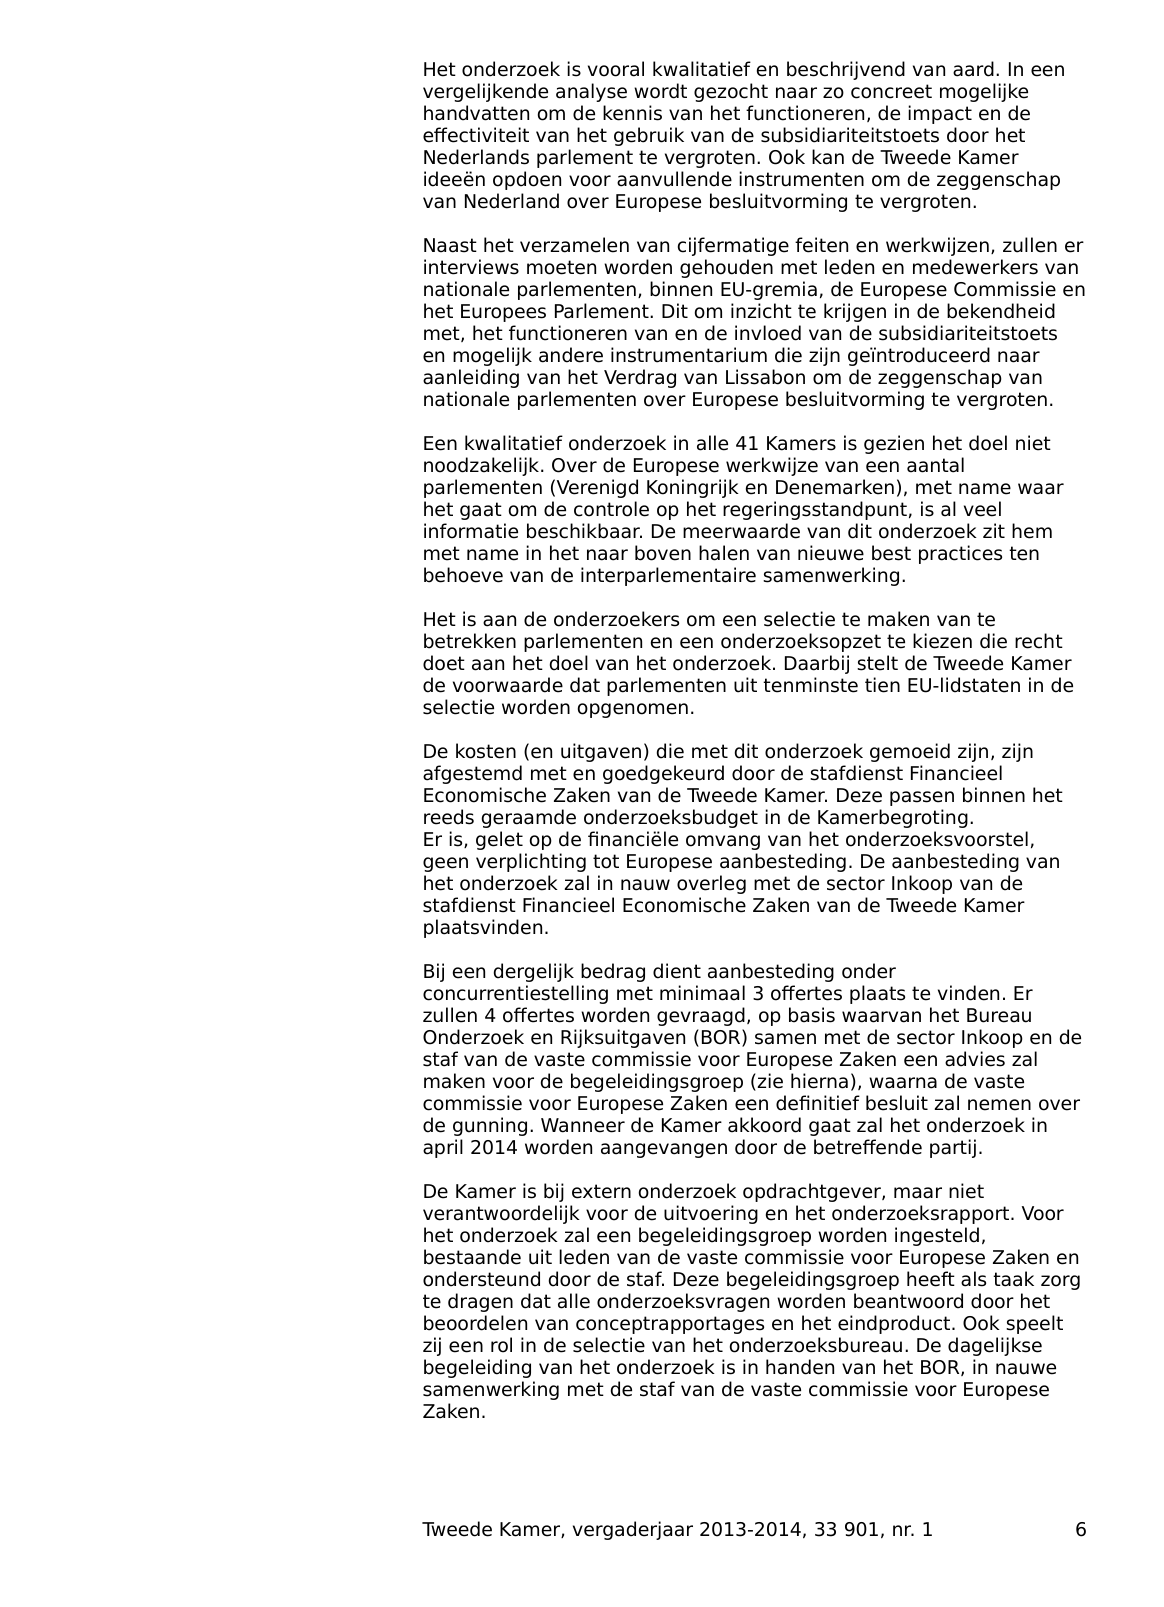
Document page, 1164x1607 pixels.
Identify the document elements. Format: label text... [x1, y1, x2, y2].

text Naast het verzamelen van cijfermatige feiten en werkwijzen, zullen er interviews moeten worden gehouden met leden en medewerkers van nationale parlementen, binnen EU-gremia, de Europese Commissie en het Europees Parlement. Dit om inzicht te krijgen in de bekendheid met, het functioneren van en de invloed van de subsidiariteitstoets en mogelijk andere instrumentarium die zijn geïntroduceerd naar aanleiding van het Verdrag van Lissabon om de zeggenschap van nationale parlementen over Europese besluitvorming te vergroten. [422, 235, 1087, 411]
text Bij een dergelijk bedrag dient aanbesteding onder concurrentiestelling met minimaal 3 offertes plaats te vinden. Er zullen 4 offertes worden gevraagd, op basis waarvan het Bureau Onderzoek en Rijksuitgaven (BOR) samen met de sector Inkoop en de staf van de vaste commissie voor Europese Zaken een advies zal maken voor de begeleidingsgroep (zie hierna), waarna de vaste commissie voor Europese Zaken een definitief besluit zal nemen over de gunning. Wanneer de Kamer akkoord gaat zal het onderzoek in april 2014 worden aangevangen door de betreffende partij. [422, 961, 1087, 1159]
text Er is, gelet op de financiële omvang van het onderzoeksvoorstel, geen verplichting tot Europese aanbesteding. De aanbesteding van het onderzoek zal in nauw overleg met de sector Inkoop van de stafdienst Financieel Economische Zaken van de Tweede Kamer plaatsvinden. [422, 829, 1087, 939]
text Het onderzoek is vooral kwalitatief en beschrijvend van aard. In een vergelijkende analyse wordt gezocht naar zo concreet mogelijke handvatten om de kennis van het functioneren, de impact en de effectiviteit van het gebruik van de subsidiariteitstoets door het Nederlands parlement te vergroten. Ook kan de Tweede Kamer ideeën opdoen voor aanvullende instrumenten om de zeggenschap van Nederland over Europese besluitvorming te vergroten. [422, 59, 1087, 213]
text Het is aan de onderzoekers om een selectie te maken van te betrekken parlementen en een onderzoeksopzet te kiezen die recht doet aan het doel van het onderzoek. Daarbij stelt de Tweede Kamer de voorwaarde dat parlementen uit tenminste tien EU-lidstaten in de selectie worden opgenomen. [422, 609, 1087, 719]
text De kosten (en uitgaven) die met dit onderzoek gemoeid zijn, zijn afgestemd met en goedgekeurd door de stafdienst Financieel Economische Zaken van de Tweede Kamer. Deze passen binnen het reeds geraamde onderzoeksbudget in de Kamerbegroting. [422, 741, 1087, 829]
text De Kamer is bij extern onderzoek opdrachtgever, maar niet verantwoordelijk voor de uitvoering en het onderzoeksrapport. Voor het onderzoek zal een begeleidingsgroep worden ingesteld, bestaande uit leden van de vaste commissie voor Europese Zaken en ondersteund door de staf. Deze begeleidingsgroep heeft als taak zorg te dragen dat alle onderzoeksvragen worden beantwoord door het beoordelen van conceptrapportages en het eindproduct. Ook speelt zij een rol in de selectie van het onderzoeksbureau. De dagelijkse begeleiding van het onderzoek is in handen van het BOR, in nauwe samenwerking met de staf van de vaste commissie voor Europese Zaken. [422, 1181, 1087, 1423]
text Een kwalitatief onderzoek in alle 41 Kamers is gezien het doel niet noodzakelijk. Over de Europese werkwijze van een aantal parlementen (Verenigd Koningrijk en Denemarken), met name waar het gaat om de controle op het regeringsstandpunt, is al veel informatie beschikbaar. De meerwaarde van dit onderzoek zit hem met name in het naar boven halen van nieuwe best practices ten behoeve van de interparlementaire samenwerking. [422, 433, 1087, 587]
